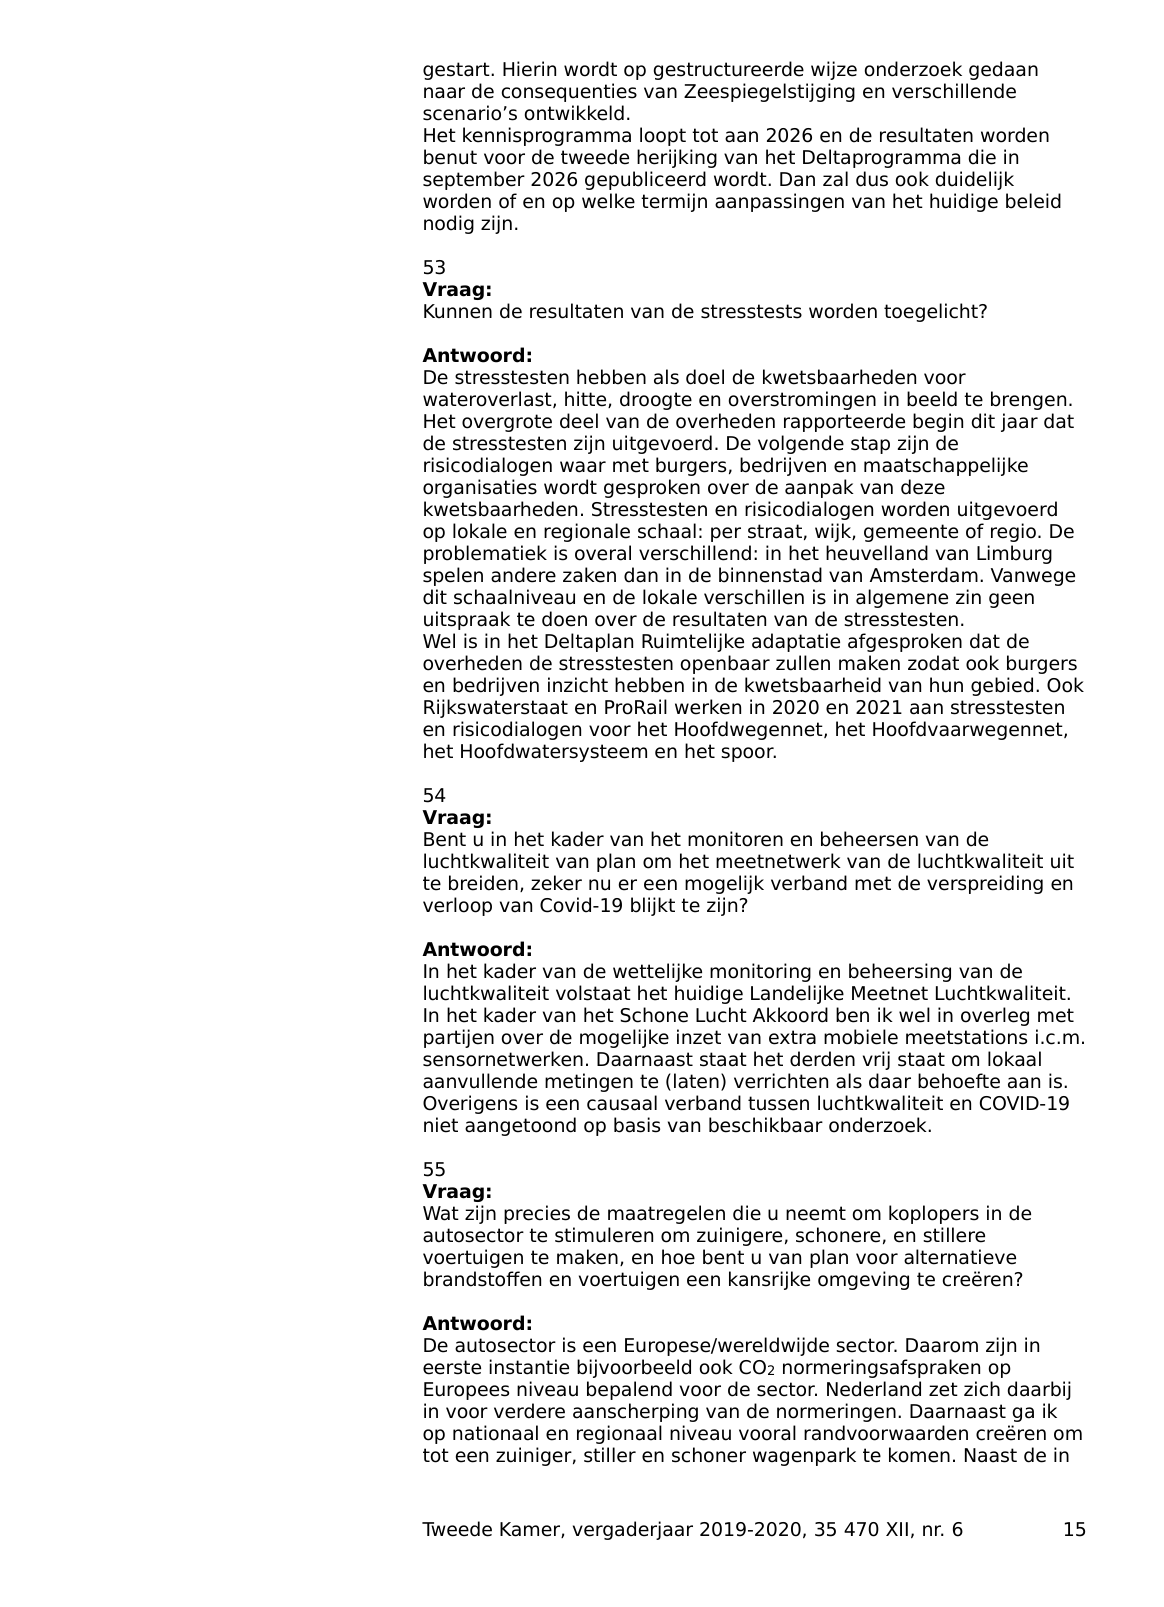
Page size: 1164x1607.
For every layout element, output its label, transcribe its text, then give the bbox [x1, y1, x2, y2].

text gestart. Hierin wordt op gestructureerde wijze onderzoek gedaan naar de consequenties van Zeespiegelstijging en verschillende scenario’s ontwikkeld. [422, 59, 1087, 125]
text Antwoord: [422, 1313, 1087, 1335]
text Wel is in het Deltaplan Ruimtelijke adaptatie afgesproken dat de overheden de stresstesten openbaar zullen maken zodat ook burgers en bedrijven inzicht hebben in de kwetsbaarheid van hun gebied. Ook Rijkswaterstaat en ProRail werken in 2020 en 2021 aan stresstesten en risicodialogen voor het Hoofdwegennet, het Hoofdvaarwegennet, het Hoofdwatersysteem en het spoor. [422, 631, 1087, 763]
text Wat zijn precies de maatregelen die u neemt om koplopers in de autosector te stimuleren om zuinigere, schonere, en stillere voertuigen te maken, en hoe bent u van plan voor alternatieve brandstoffen en voertuigen een kansrijke omgeving te creëren? [422, 1203, 1087, 1291]
text Antwoord: [422, 345, 1087, 367]
text Kunnen de resultaten van de stresstests worden toegelicht? [422, 301, 1087, 323]
text Vraag: [422, 279, 1087, 301]
text Vraag: [422, 1181, 1087, 1203]
text 55 [422, 1159, 1087, 1181]
text Antwoord: [422, 939, 1087, 961]
text Het kennisprogramma loopt tot aan 2026 en de resultaten worden benut voor de tweede herijking van het Deltaprogramma die in september 2026 gepubliceerd wordt. Dan zal dus ook duidelijk worden of en op welke termijn aanpassingen van het huidige beleid nodig zijn. [422, 125, 1087, 235]
text 54 [422, 785, 1087, 807]
text In het kader van de wettelijke monitoring en beheersing van de luchtkwaliteit volstaat het huidige Landelijke Meetnet Luchtkwaliteit. In het kader van het Schone Lucht Akkoord ben ik wel in overleg met partijen over de mogelijke inzet van extra mobiele meetstations i.c.m. sensornetwerken. Daarnaast staat het derden vrij staat om lokaal aanvullende metingen te (laten) verrichten als daar behoefte aan is. Overigens is een causaal verband tussen luchtkwaliteit en COVID-19 niet aangetoond op basis van beschikbaar onderzoek. [422, 961, 1087, 1137]
text De stresstesten hebben als doel de kwetsbaarheden voor wateroverlast, hitte, droogte en overstromingen in beeld te brengen. Het overgrote deel van de overheden rapporteerde begin dit jaar dat de stresstesten zijn uitgevoerd. De volgende stap zijn de risicodialogen waar met burgers, bedrijven en maatschappelijke organisaties wordt gesproken over de aanpak van deze kwetsbaarheden. Stresstesten en risicodialogen worden uitgevoerd op lokale en regionale schaal: per straat, wijk, gemeente of regio. De problematiek is overal verschillend: in het heuvelland van Limburg spelen andere zaken dan in de binnenstad van Amsterdam. Vanwege dit schaalniveau en de lokale verschillen is in algemene zin geen uitspraak te doen over de resultaten van de stresstesten. [422, 367, 1087, 631]
text Bent u in het kader van het monitoren en beheersen van de luchtkwaliteit van plan om het meetnetwerk van de luchtkwaliteit uit te breiden, zeker nu er een mogelijk verband met de verspreiding en verloop van Covid-19 blijkt te zijn? [422, 829, 1087, 917]
text De autosector is een Europese/wereldwijde sector. Daarom zijn in eerste instantie bijvoorbeeld ook CO2 normeringsafspraken op Europees niveau bepalend voor de sector. Nederland zet zich daarbij in voor verdere aanscherping van de normeringen. Daarnaast ga ik op nationaal en regionaal niveau vooral randvoorwaarden creëren om tot een zuiniger, stiller en schoner wagenpark te komen. Naast de in [422, 1335, 1087, 1467]
text Vraag: [422, 807, 1087, 829]
text 53 [422, 257, 1087, 279]
